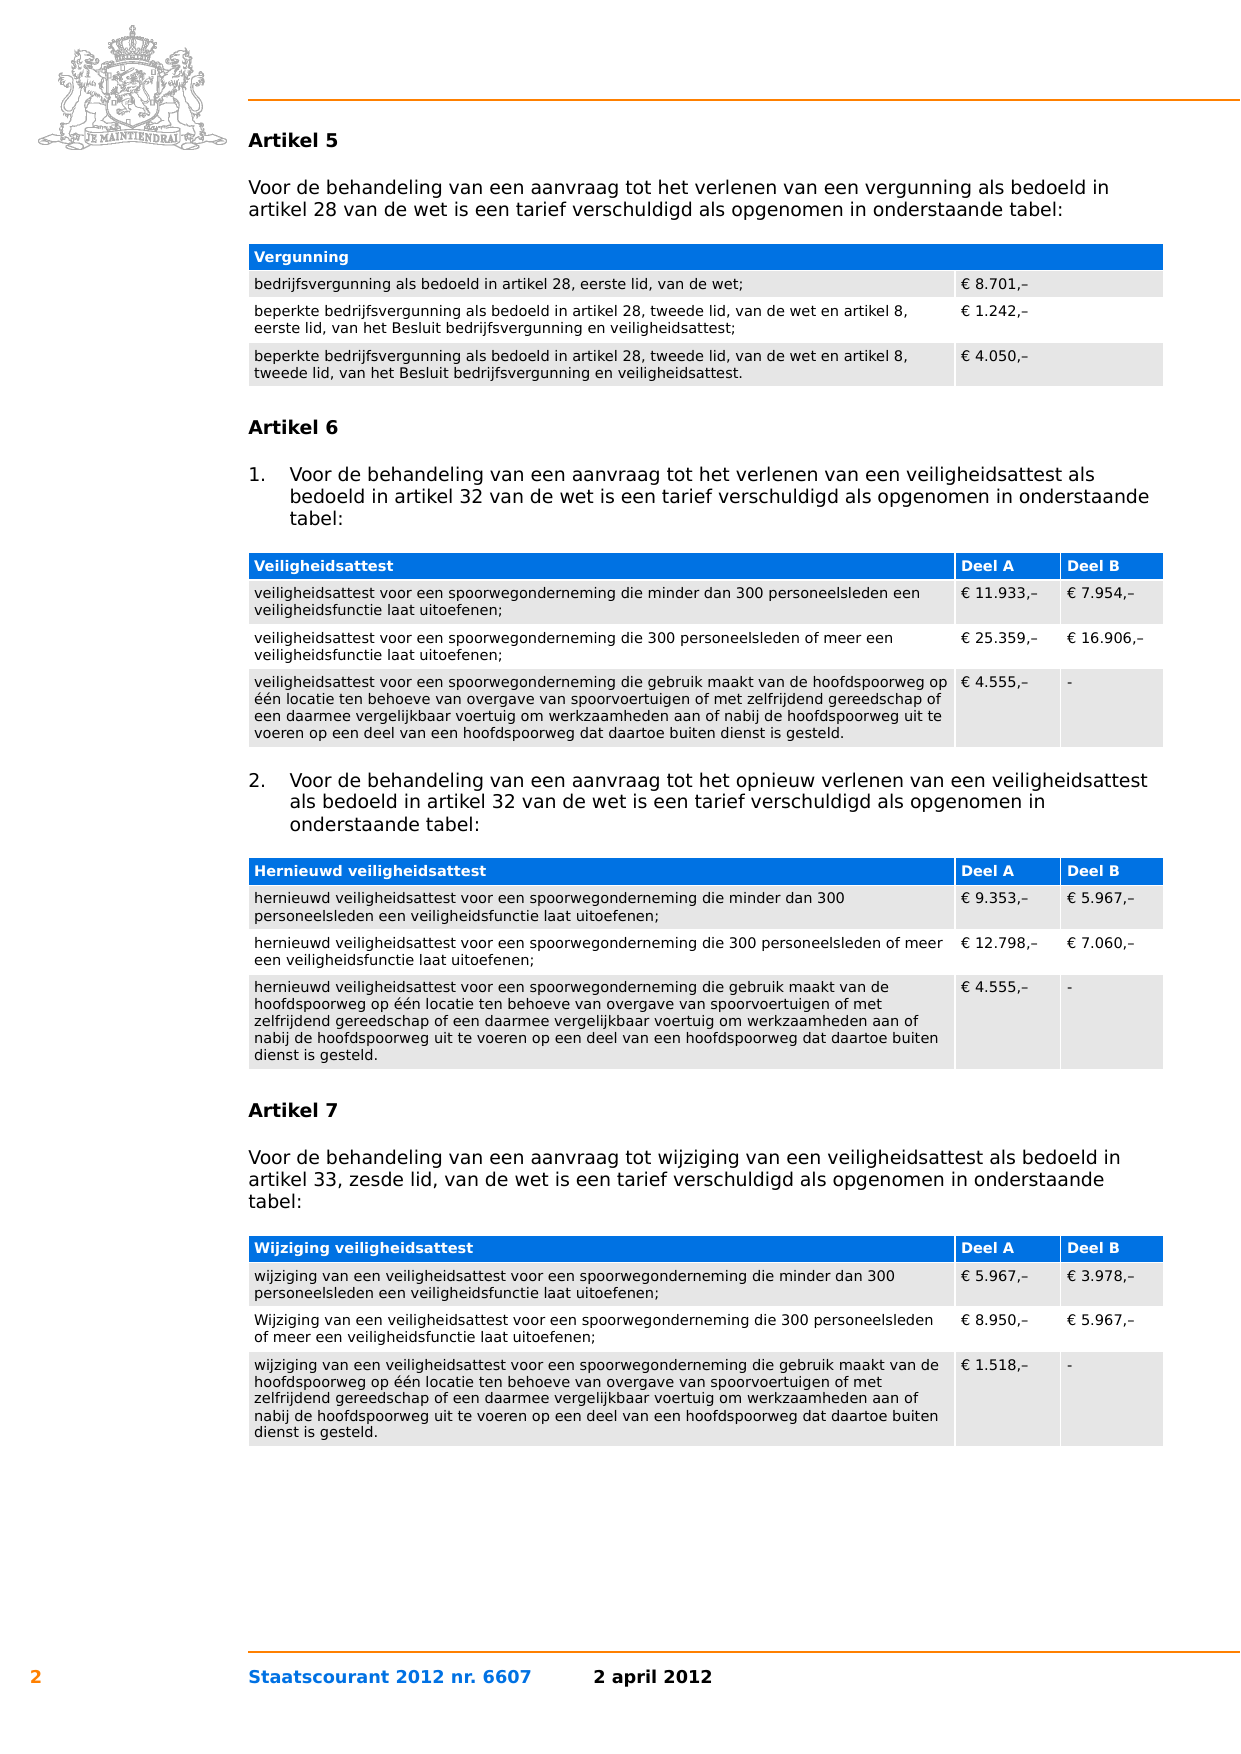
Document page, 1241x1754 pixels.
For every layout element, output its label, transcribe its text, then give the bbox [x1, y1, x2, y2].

table_cell € 3.978,– [1061, 1263, 1163, 1306]
table_cell € 4.555,– [956, 669, 1060, 747]
table_cell € 8.701,– [956, 271, 1163, 297]
table_cell € 7.954,– [1061, 581, 1163, 624]
table_header Deel B [1061, 858, 1163, 885]
table_cell hernieuwd veiligheidsattest voor een spoorwegonderneming die gebruik maakt van de hoofdspoorweg op één locatie ten behoeve van overgave van spoorvoertuigen of met zelfrijdend gereedschap of een daarmee vergelijkbaar voertuig om werkzaamheden aan of nabij de hoofdspoorweg uit te voeren op een deel van een hoofdspoorweg dat daartoe buiten dienst is gesteld. [249, 975, 954, 1069]
table_cell € 7.060,– [1061, 930, 1163, 973]
subtitle Artikel 7 [248, 1100, 1163, 1122]
table_cell € 5.967,– [1061, 1308, 1163, 1351]
table_cell - [1061, 1352, 1163, 1446]
table_cell € 12.798,– [956, 930, 1060, 973]
table_header Deel A [956, 1236, 1060, 1262]
table_cell veiligheidsattest voor een spoorwegonderneming die minder dan 300 personeelsleden een veiligheidsfunctie laat uitoefenen; [249, 581, 954, 624]
table_header Veiligheidsattest [249, 553, 954, 579]
table_header Wijziging veiligheidsattest [249, 1236, 954, 1262]
table_cell € 4.555,– [956, 975, 1060, 1069]
table_cell € 4.050,– [956, 343, 1163, 386]
table_header Deel B [1061, 1236, 1163, 1262]
table_cell € 5.967,– [1061, 886, 1163, 929]
table_cell € 25.359,– [956, 625, 1060, 668]
table_cell € 5.967,– [956, 1263, 1060, 1306]
table_cell hernieuwd veiligheidsattest voor een spoorwegonderneming die 300 personeelsleden of meer een veiligheidsfunctie laat uitoefenen; [249, 930, 954, 973]
table_header Vergunning [249, 244, 1163, 270]
subtitle Artikel 6 [248, 417, 1163, 439]
table_cell - [1061, 975, 1163, 1069]
table_header Deel A [956, 858, 1060, 885]
table_cell € 1.242,– [956, 299, 1163, 342]
table_cell bedrijfsvergunning als bedoeld in artikel 28, eerste lid, van de wet; [249, 271, 954, 297]
table_header Hernieuwd veiligheidsattest [249, 858, 954, 885]
table_cell € 11.933,– [956, 581, 1060, 624]
table_cell beperkte bedrijfsvergunning als bedoeld in artikel 28, tweede lid, van de wet en artikel 8, tweede lid, van het Besluit bedrijfsvergunning en veiligheidsattest. [249, 343, 954, 386]
picture [38, 25, 227, 150]
table_cell € 1.518,– [956, 1352, 1060, 1446]
subtitle Artikel 5 [248, 130, 1163, 152]
text 1. Voor de behandeling van een aanvraag tot het verlenen van een veiligheidsattest als bedoeld in artikel 32 van de wet is een tarief verschuldigd als opgenomen in onderstaande tabel: [248, 464, 1163, 530]
text Voor de behandeling van een aanvraag tot het verlenen van een vergunning als bedoeld in artikel 28 van de wet is een tarief verschuldigd als opgenomen in onderstaande tabel: [248, 177, 1163, 221]
table_cell hernieuwd veiligheidsattest voor een spoorwegonderneming die minder dan 300 personeelsleden een veiligheidsfunctie laat uitoefenen; [249, 886, 954, 929]
table_cell veiligheidsattest voor een spoorwegonderneming die gebruik maakt van de hoofdspoorweg op één locatie ten behoeve van overgave van spoorvoertuigen of met zelfrijdend gereedschap of een daarmee vergelijkbaar voertuig om werkzaamheden aan of nabij de hoofdspoorweg uit te voeren op een deel van een hoofdspoorweg dat daartoe buiten dienst is gesteld. [249, 669, 954, 747]
table_cell wijziging van een veiligheidsattest voor een spoorwegonderneming die minder dan 300 personeelsleden een veiligheidsfunctie laat uitoefenen; [249, 1263, 954, 1306]
table_header Deel A [956, 553, 1060, 579]
table_cell € 9.353,– [956, 886, 1060, 929]
table_cell - [1061, 669, 1163, 747]
table_cell beperkte bedrijfsvergunning als bedoeld in artikel 28, tweede lid, van de wet en artikel 8, eerste lid, van het Besluit bedrijfsvergunning en veiligheidsattest; [249, 299, 954, 342]
table_cell Wijziging van een veiligheidsattest voor een spoorwegonderneming die 300 personeelsleden of meer een veiligheidsfunctie laat uitoefenen; [249, 1308, 954, 1351]
table_cell veiligheidsattest voor een spoorwegonderneming die 300 personeelsleden of meer een veiligheidsfunctie laat uitoefenen; [249, 625, 954, 668]
text Voor de behandeling van een aanvraag tot wijziging van een veiligheidsattest als bedoeld in artikel 33, zesde lid, van de wet is een tarief verschuldigd als opgenomen in onderstaande tabel: [248, 1147, 1163, 1213]
table_cell € 16.906,– [1061, 625, 1163, 668]
table_cell € 8.950,– [956, 1308, 1060, 1351]
table_header Deel B [1061, 553, 1163, 579]
text 2. Voor de behandeling van een aanvraag tot het opnieuw verlenen van een veiligheidsattest als bedoeld in artikel 32 van de wet is een tarief verschuldigd als opgenomen in onderstaande tabel: [248, 769, 1163, 835]
table_cell wijziging van een veiligheidsattest voor een spoorwegonderneming die gebruik maakt van de hoofdspoorweg op één locatie ten behoeve van overgave van spoorvoertuigen of met zelfrijdend gereedschap of een daarmee vergelijkbaar voertuig om werkzaamheden aan of nabij de hoofdspoorweg uit te voeren op een deel van een hoofdspoorweg dat daartoe buiten dienst is gesteld. [249, 1352, 954, 1446]
